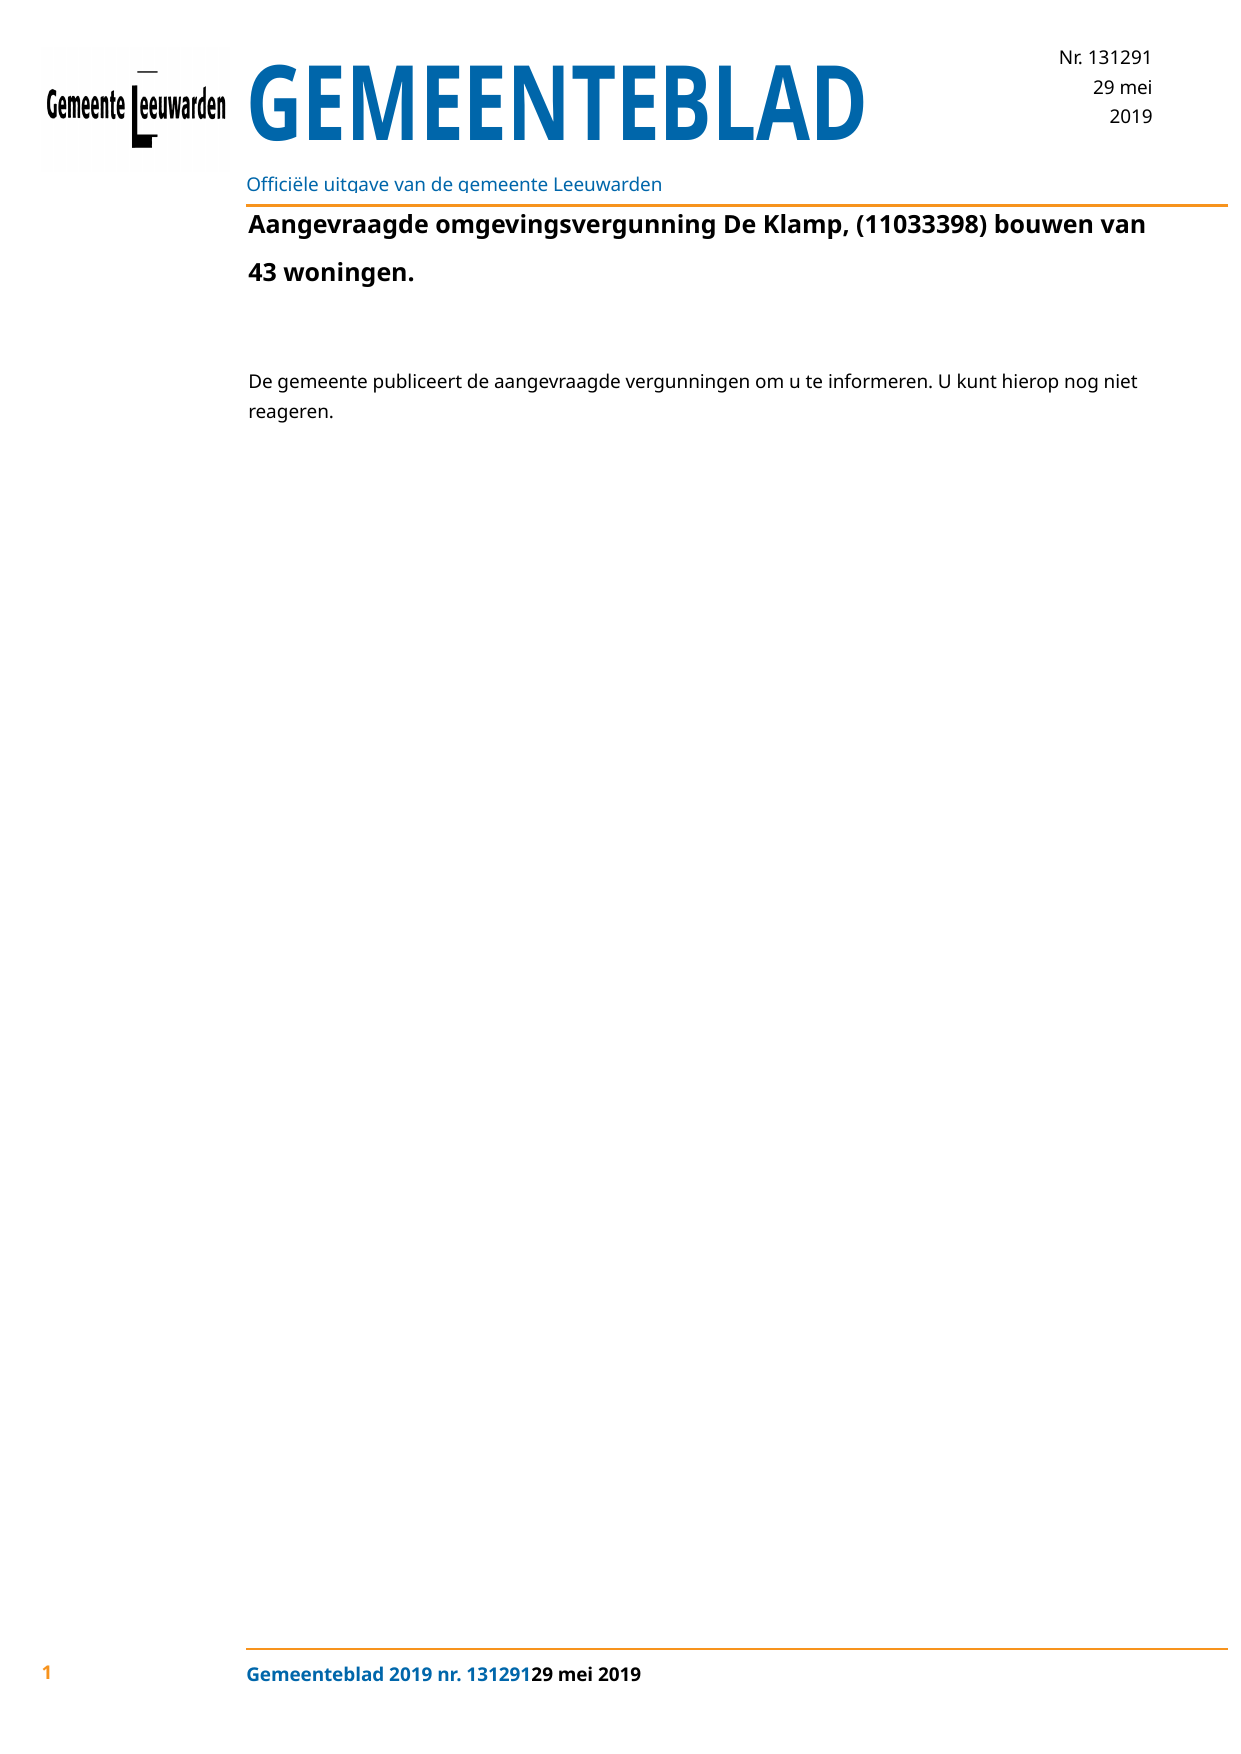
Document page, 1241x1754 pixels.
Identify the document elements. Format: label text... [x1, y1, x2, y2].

text Aangevraagde omgevingsvergunning De Klamp, (11033398) bouwen van 43 woningen. [248, 207, 1152, 288]
text De gemeente publiceert de aangevraagde vergunningen om u te informeren. U kunt hierop nog niet reageren. [248, 368, 1152, 424]
picture [41, 47, 231, 172]
